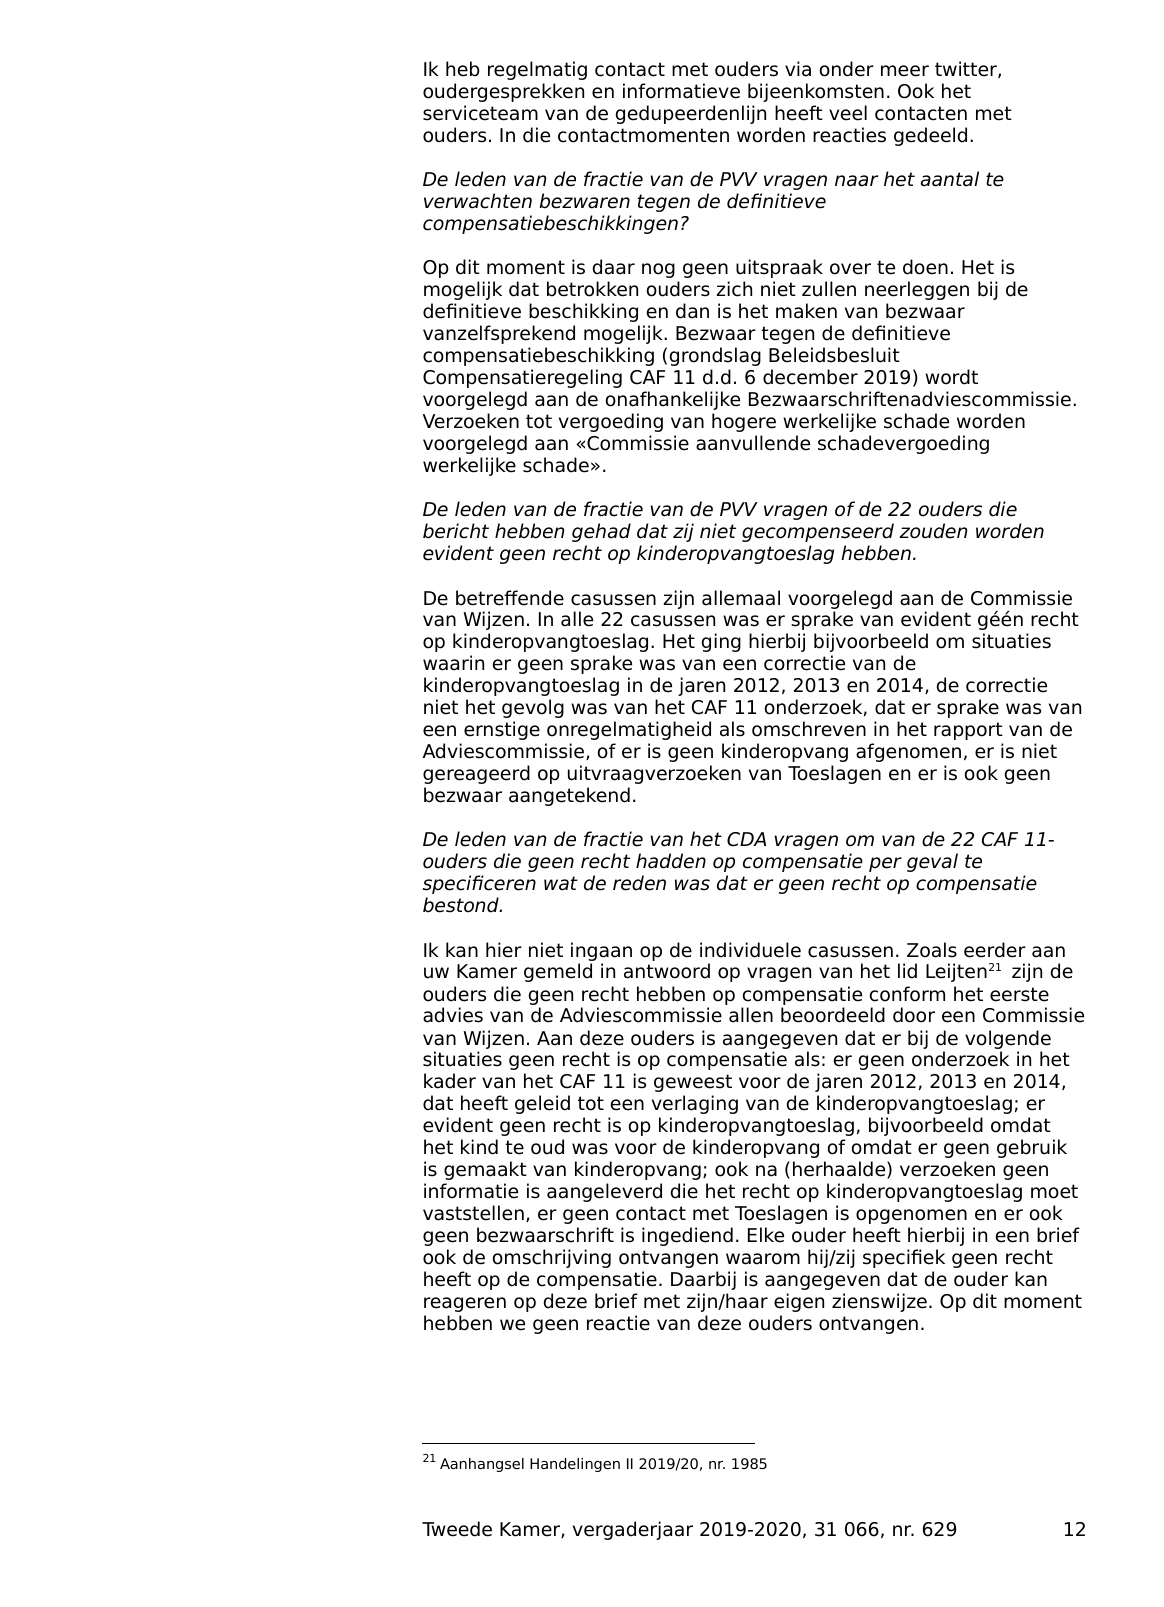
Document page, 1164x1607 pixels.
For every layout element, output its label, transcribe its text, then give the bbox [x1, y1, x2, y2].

text Verzoeken tot vergoeding van hogere werkelijke schade worden voorgelegd aan «Commissie aanvullende schadevergoeding werkelijke schade». [422, 411, 1087, 477]
text De leden van de fractie van het CDA vragen om van de 22 CAF 11-ouders die geen recht hadden op compensatie per geval te specificeren wat de reden was dat er geen recht op compensatie bestond. [422, 829, 1087, 917]
text Ik heb regelmatig contact met ouders via onder meer twitter, oudergesprekken en informatieve bijeenkomsten. Ook het serviceteam van de gedupeerdenlijn heeft veel contacten met ouders. In die contactmomenten worden reacties gedeeld. [422, 59, 1087, 147]
text De leden van de fractie van de PVV vragen naar het aantal te verwachten bezwaren tegen de definitieve compensatiebeschikkingen? [422, 169, 1087, 235]
text Ik kan hier niet ingaan op de individuele casussen. Zoals eerder aan uw Kamer gemeld in antwoord op vragen van het lid Leijten zijn de ouders die geen recht hebben op compensatie conform het eerste advies van de Adviescommissie allen beoordeeld door een Commissie van Wijzen. Aan deze ouders is aangegeven dat er bij de volgende situaties geen recht is op compensatie als: er geen onderzoek in het kader van het CAF 11 is geweest voor de jaren 2012, 2013 en 2014, dat heeft geleid tot een verlaging van de kinderopvangtoeslag; er evident geen recht is op kinderopvangtoeslag, bijvoorbeeld omdat het kind te oud was voor de kinderopvang of omdat er geen gebruik is gemaakt van kinderopvang; ook na (herhaalde) verzoeken geen informatie is aangeleverd die het recht op kinderopvangtoeslag moet vaststellen, er geen contact met Toeslagen is opgenomen en er ook geen bezwaarschrift is ingediend. Elke ouder heeft hierbij in een brief ook de omschrijving ontvangen waarom hij/zij specifiek geen recht heeft op de compensatie. Daarbij is aangegeven dat de ouder kan reageren op deze brief met zijn/haar eigen zienswijze. Op dit moment hebben we geen reactie van deze ouders ontvangen. [422, 939, 1087, 1335]
text De betreffende casussen zijn allemaal voorgelegd aan de Commissie van Wijzen. In alle 22 casussen was er sprake van evident géén recht op kinderopvangtoeslag. Het ging hierbij bijvoorbeeld om situaties waarin er geen sprake was van een correctie van de kinderopvangtoeslag in de jaren 2012, 2013 en 2014, de correctie niet het gevolg was van het CAF 11 onderzoek, dat er sprake was van een ernstige onregelmatigheid als omschreven in het rapport van de Adviescommissie, of er is geen kinderopvang afgenomen, er is niet gereageerd op uitvraagverzoeken van Toeslagen en er is ook geen bezwaar aangetekend. [422, 587, 1087, 807]
text De leden van de fractie van de PVV vragen of de 22 ouders die bericht hebben gehad dat zij niet gecompenseerd zouden worden evident geen recht op kinderopvangtoeslag hebben. [422, 499, 1087, 565]
text Op dit moment is daar nog geen uitspraak over te doen. Het is mogelijk dat betrokken ouders zich niet zullen neerleggen bij de definitieve beschikking en dan is het maken van bezwaar vanzelfsprekend mogelijk. Bezwaar tegen de definitieve compensatiebeschikking (grondslag Beleidsbesluit Compensatieregeling CAF 11 d.d. 6 december 2019) wordt voorgelegd aan de onafhankelijke Bezwaarschriftenadviescommissie. [422, 257, 1087, 411]
text Aanhangsel Handelingen II 2019/20, nr. 1985 [422, 1452, 1087, 1474]
